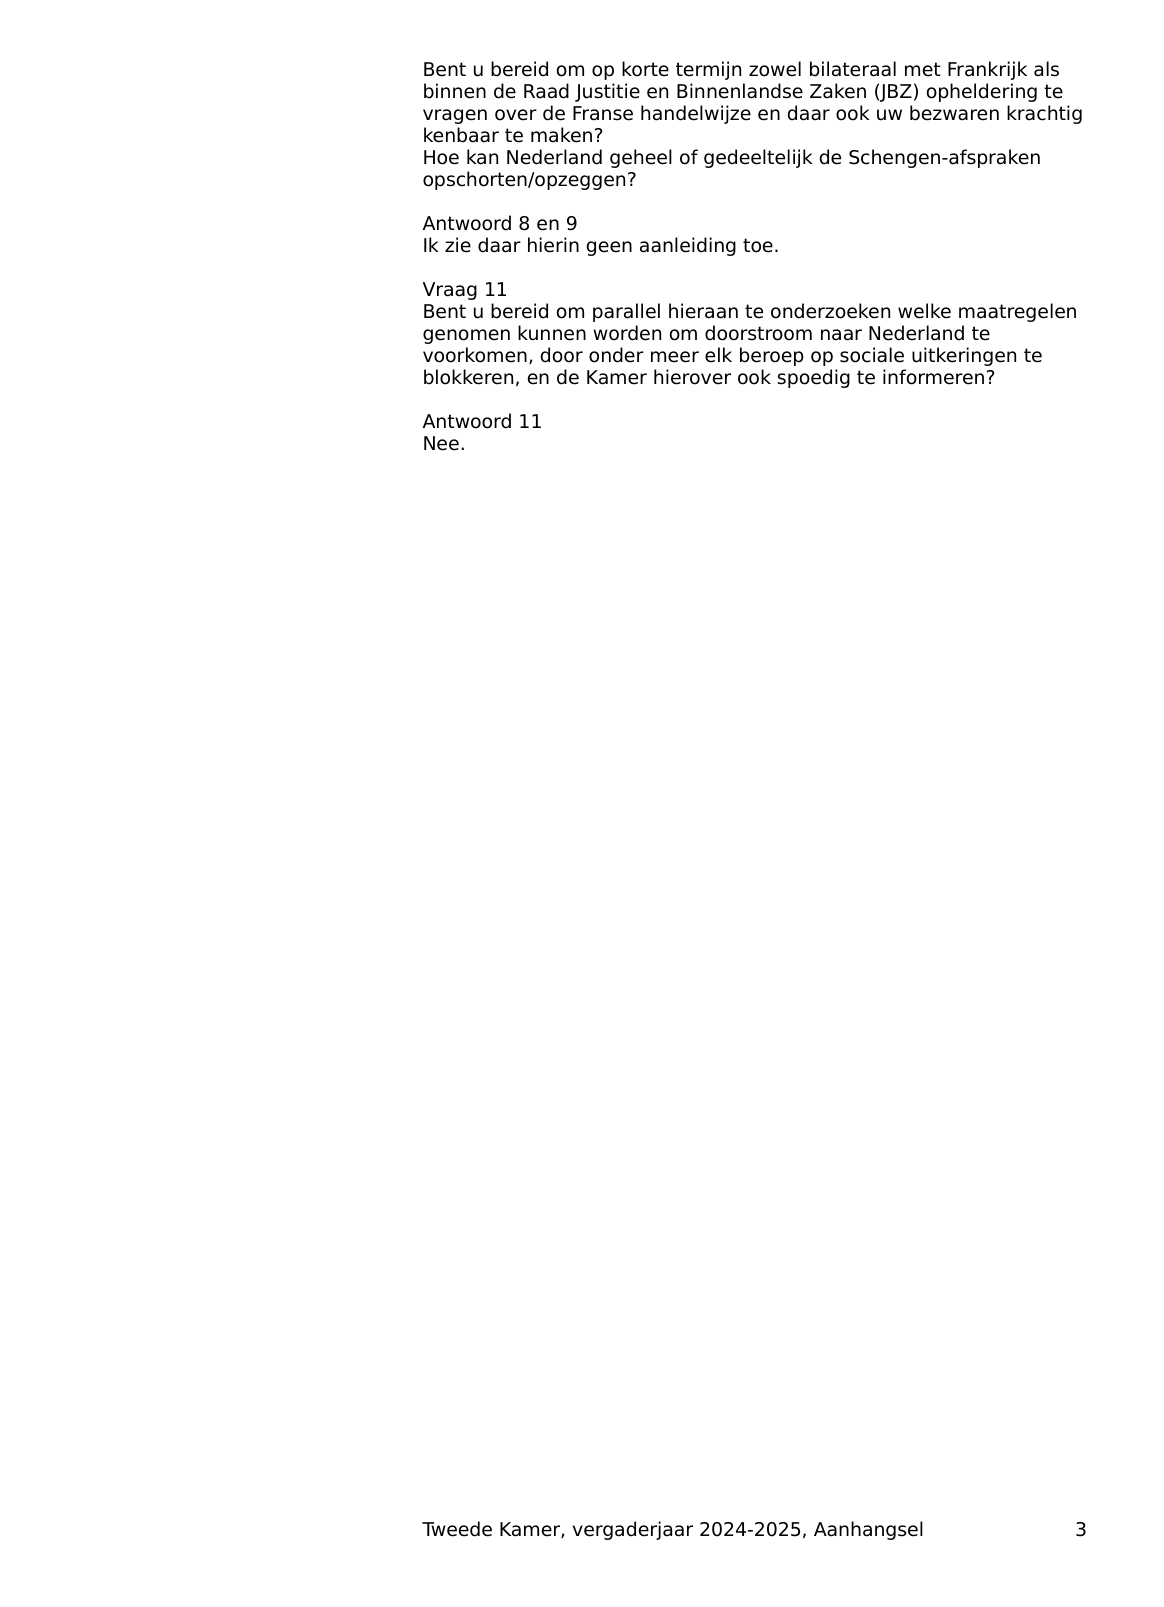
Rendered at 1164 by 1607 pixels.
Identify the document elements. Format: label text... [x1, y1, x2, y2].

text Hoe kan Nederland geheel of gedeeltelijk de Schengen-afspraken opschorten/opzeggen? [422, 147, 1087, 191]
text Antwoord 8 en 9 [422, 213, 1087, 235]
text Nee. [422, 433, 1087, 455]
text Ik zie daar hierin geen aanleiding toe. [422, 235, 1087, 257]
text Bent u bereid om parallel hieraan te onderzoeken welke maatregelen genomen kunnen worden om doorstroom naar Nederland te voorkomen, door onder meer elk beroep op sociale uitkeringen te blokkeren, en de Kamer hierover ook spoedig te informeren? [422, 301, 1087, 389]
text Bent u bereid om op korte termijn zowel bilateraal met Frankrijk als binnen de Raad Justitie en Binnenlandse Zaken (JBZ) opheldering te vragen over de Franse handelwijze en daar ook uw bezwaren krachtig kenbaar te maken? [422, 59, 1087, 147]
text Vraag 11 [422, 279, 1087, 301]
text Antwoord 11 [422, 411, 1087, 433]
